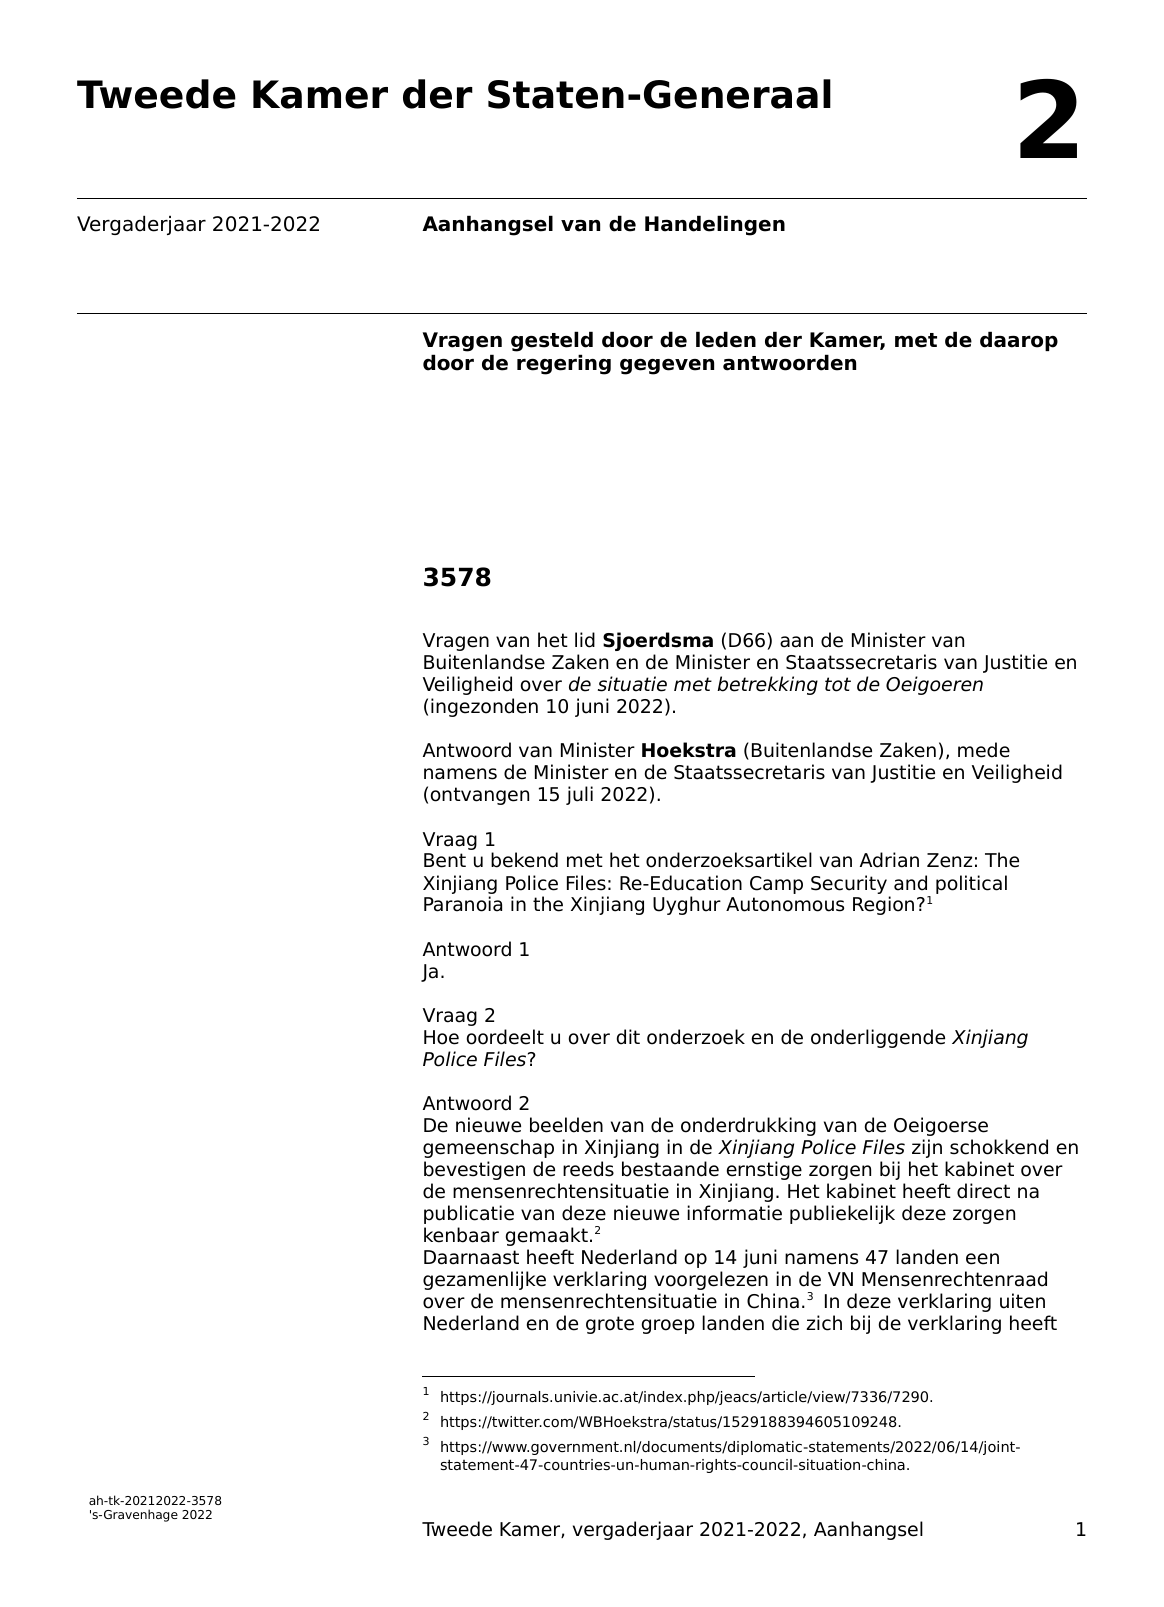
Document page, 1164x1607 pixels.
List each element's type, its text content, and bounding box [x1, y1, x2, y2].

text 3578 [422, 563, 1087, 592]
table_header Tweede Kamer der Staten-Generaal [77, 59, 886, 198]
table_header 2 [886, 59, 1087, 198]
text Vraag 1 [422, 828, 1087, 850]
table_cell Aanhangsel van de Handelingen [422, 199, 1087, 313]
table_cell Vragen gesteld door de leden der Kamer, met de daarop door de regering gegeven antwoorden [422, 314, 1087, 375]
table_cell [77, 314, 422, 375]
text Vragen van het lid Sjoerdsma (D66) aan de Minister van Buitenlandse Zaken en de Minister en Staatssecretaris van Justitie en Veiligheid over de situatie met betrekking tot de Oeigoeren (ingezonden 10 juni 2022). [422, 630, 1087, 718]
table_cell Vergaderjaar 2021-2022 [77, 199, 422, 313]
text Antwoord 2 [422, 1093, 1087, 1115]
text Antwoord 1 [422, 938, 1087, 961]
text Daarnaast heeft Nederland op 14 juni namens 47 landen een gezamenlijke verklaring voorgelezen in de VN Mensenrechtenraad over de mensenrechtensituatie in China. In deze verklaring uiten Nederland en de grote groep landen die zich bij de verklaring heeft [422, 1247, 1087, 1334]
text https://www.government.nl/documents/diplomatic-statements/2022/06/14/joint-statement-47-countries-un-human-rights-council-situation-china. [422, 1435, 1087, 1474]
text 's-Gravenhage 2022 [88, 1508, 323, 1522]
text De nieuwe beelden van de onderdrukking van de Oeigoerse gemeenschap in Xinjiang in de Xinjiang Police Files zijn schokkend en bevestigen de reeds bestaande ernstige zorgen bij het kabinet over de mensenrechtensituatie in Xinjiang. Het kabinet heeft direct na publicatie van deze nieuwe informatie publiekelijk deze zorgen kenbaar gemaakt. [422, 1115, 1087, 1247]
text ah-tk-20212022-3578 [88, 1494, 323, 1508]
text Hoe oordeelt u over dit onderzoek en de onderliggende Xinjiang Police Files? [422, 1027, 1087, 1071]
text Ja. [422, 961, 1087, 982]
text https://journals.univie.ac.at/index.php/jeacs/article/view/7336/7290. [422, 1385, 1087, 1407]
text Antwoord van Minister Hoekstra (Buitenlandse Zaken), mede namens de Minister en de Staatssecretaris van Justitie en Veiligheid (ontvangen 15 juli 2022). [422, 740, 1087, 806]
text Bent u bekend met het onderzoeksartikel van Adrian Zenz: The Xinjiang Police Files: Re-Education Camp Security and political Paranoia in the Xinjiang Uyghur Autonomous Region? [422, 850, 1087, 916]
text Vraag 2 [422, 1005, 1087, 1027]
text https://twitter.com/WBHoekstra/status/1529188394605109248. [422, 1410, 1087, 1432]
